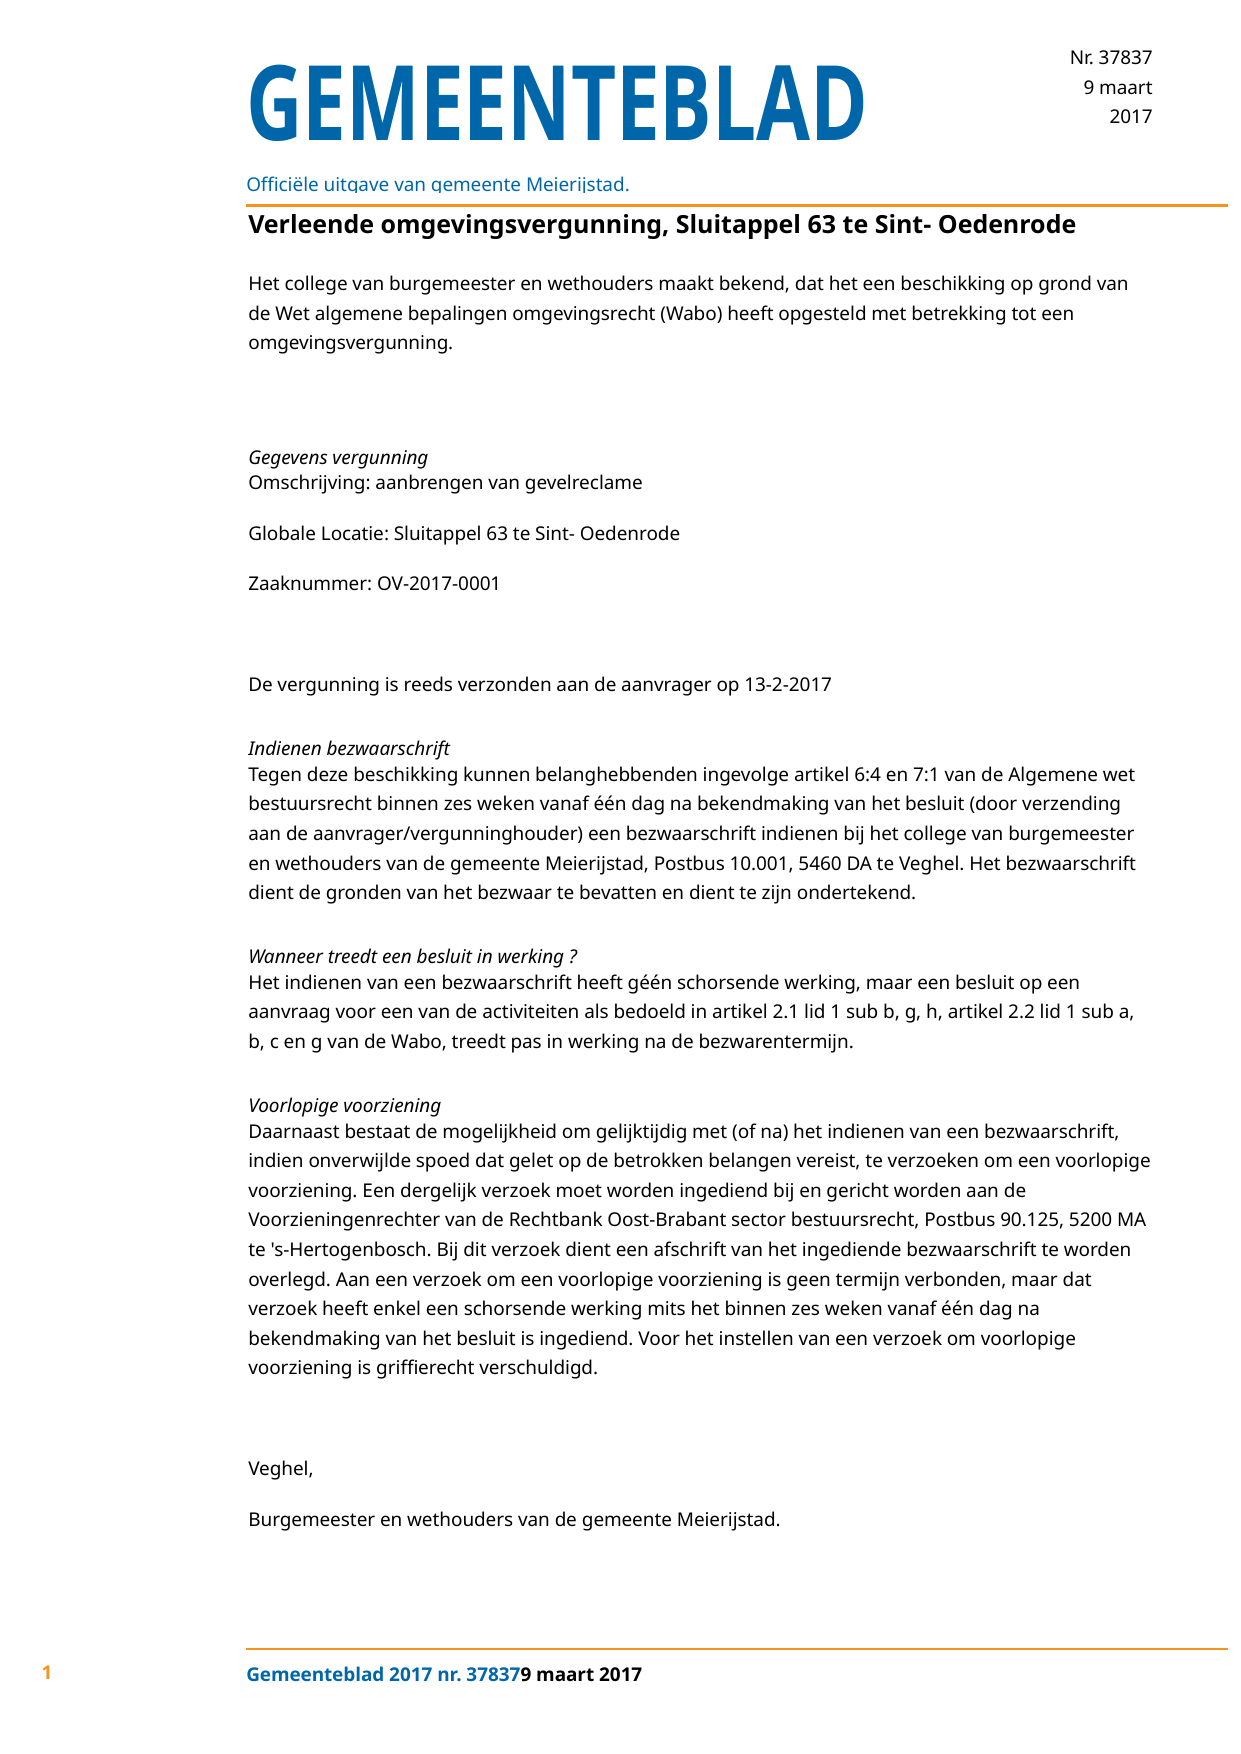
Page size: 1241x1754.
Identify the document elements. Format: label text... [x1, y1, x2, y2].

text Omschrijving: aanbrengen van gevelreclame [248, 469, 1152, 495]
text Het indienen van een bezwaarschrift heeft géén schorsende werking, maar een besluit op een aanvraag voor een van de activiteiten als bedoeld in artikel 2.1 lid 1 sub b, g, h, artikel 2.2 lid 1 sub a, b, c en g van de Wabo, treedt pas in werking na de bezwarentermijn. [248, 969, 1152, 1054]
text Globale Locatie: Sluitappel 63 te Sint- Oedenrode [248, 520, 1152, 546]
text Zaaknummer: OV-2017-0001 [248, 570, 1152, 596]
text Het college van burgemeester en wethouders maakt bekend, dat het een beschikking op grond van de Wet algemene bepalingen omgevingsrecht (Wabo) heeft opgesteld met betrekking tot een omgevingsvergunning. [248, 270, 1152, 355]
text Veghel, [248, 1455, 1152, 1481]
text Voorlopige voorziening [248, 1092, 1152, 1118]
text Gegevens vergunning [248, 444, 1152, 469]
text Tegen deze beschikking kunnen belanghebbenden ingevolge artikel 6:4 en 7:1 van de Algemene wet bestuursrecht binnen zes weken vanaf één dag na bekendmaking van het besluit (door verzending aan de aanvrager/vergunninghouder) een bezwaarschrift indienen bij het college van burgemeester en wethouders van de gemeente Meierijstad, Postbus 10.001, 5460 DA te Veghel. Het bezwaarschrift dient de gronden van het bezwaar te bevatten en dient te zijn ondertekend. [248, 761, 1152, 905]
text Indienen bezwaarschrift [248, 735, 1152, 761]
text Daarnaast bestaat de mogelijkheid om gelijktijdig met (of na) het indienen van een bezwaarschrift, indien onverwijlde spoed dat gelet op de betrokken belangen vereist, te verzoeken om een voorlopige voorziening. Een dergelijk verzoek moet worden ingediend bij en gericht worden aan de Voorzieningenrechter van de Rechtbank Oost-Brabant sector bestuursrecht, Postbus 90.125, 5200 MA te 's-Hertogenbosch. Bij dit verzoek dient een afschrift van het ingediende bezwaarschrift te worden overlegd. Aan een verzoek om een voorlopige voorziening is geen termijn verbonden, maar dat verzoek heeft enkel een schorsende werking mits het binnen zes weken vanaf één dag na bekendmaking van het besluit is ingediend. Voor het instellen van een verzoek om voorlopige voorziening is griffierecht verschuldigd. [248, 1118, 1152, 1380]
text Burgemeester en wethouders van de gemeente Meierijstad. [248, 1506, 1152, 1531]
text De vergunning is reeds verzonden aan de aanvrager op 13-2-2017 [248, 671, 1152, 697]
text Verleende omgevingsvergunning, Sluitappel 63 te Sint- Oedenrode [248, 207, 1152, 241]
picture [41, 47, 231, 172]
text Wanneer treedt een besluit in werking ? [248, 943, 1152, 969]
